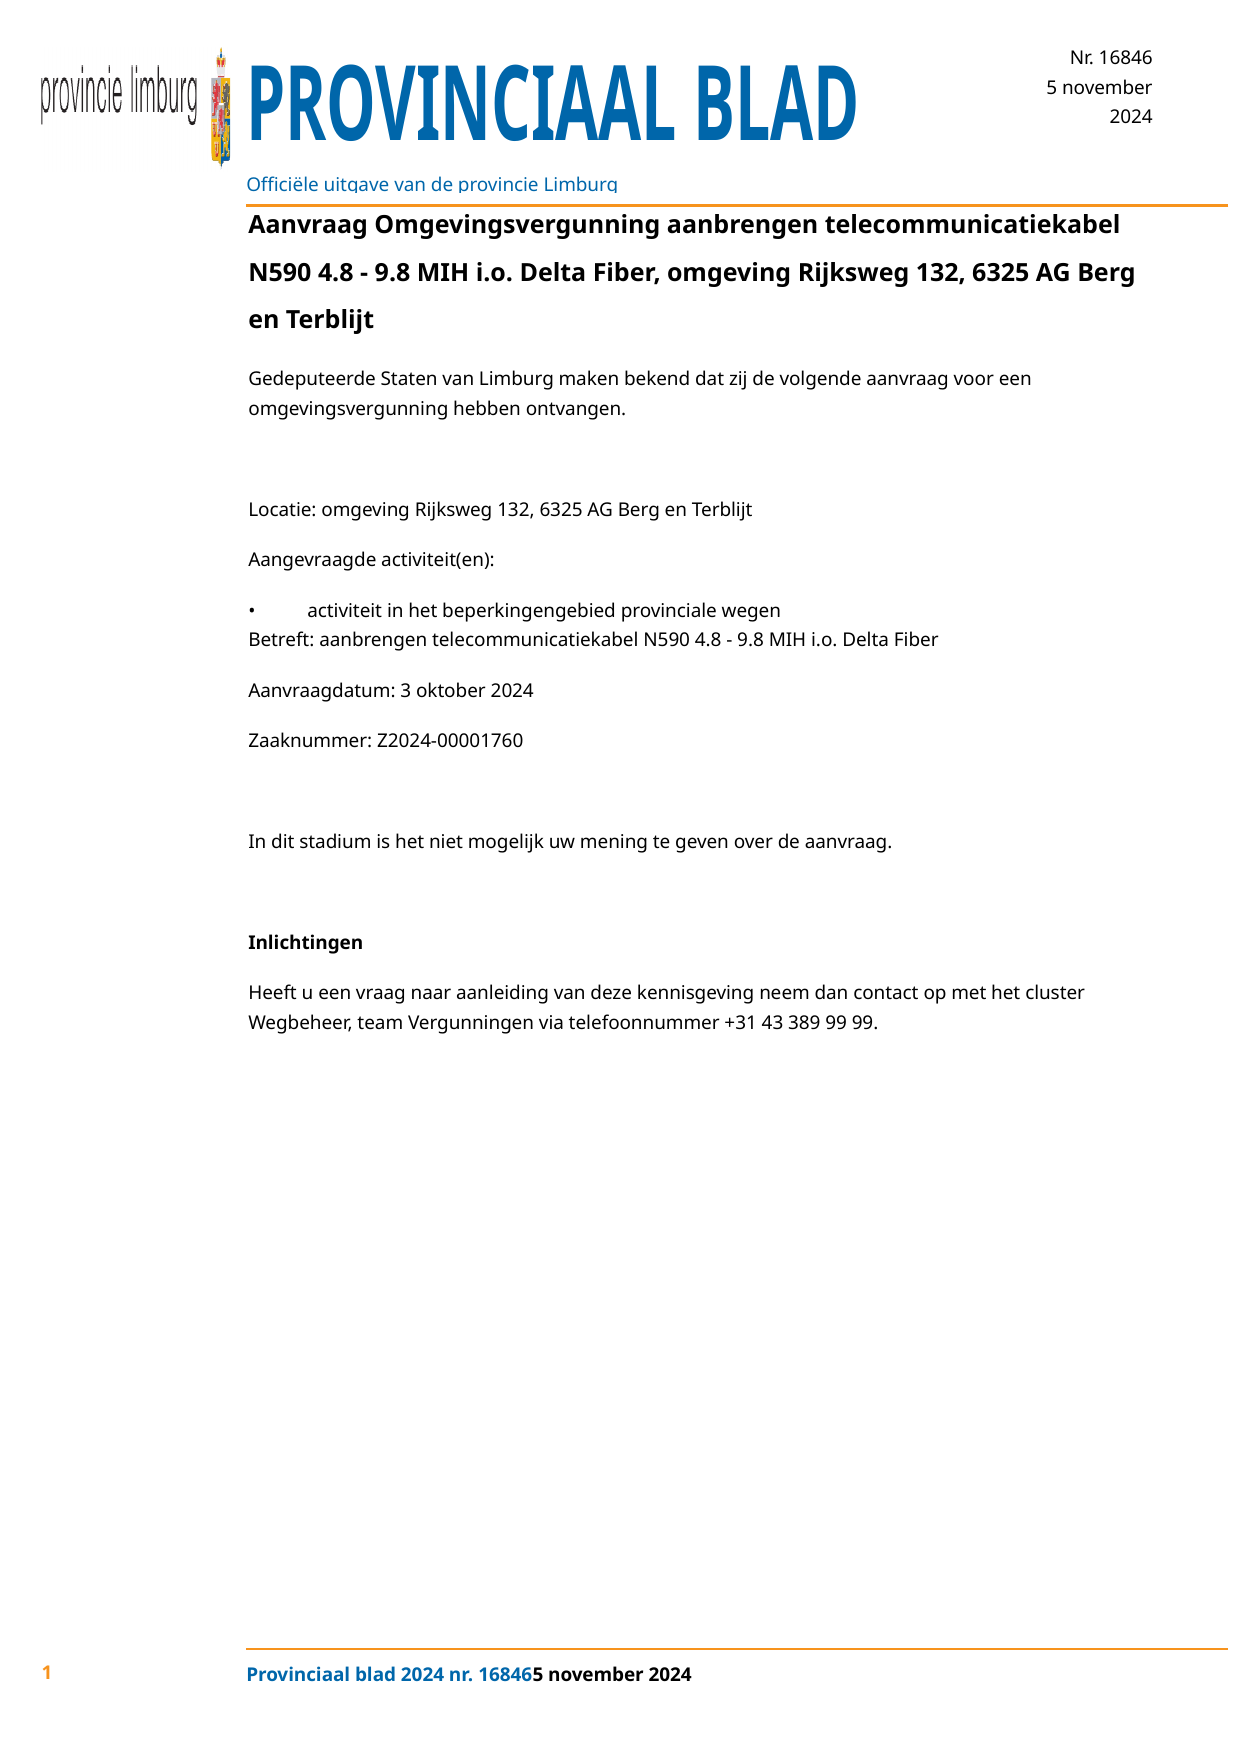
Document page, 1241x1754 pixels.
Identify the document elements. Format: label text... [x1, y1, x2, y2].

text Aanvraag Omgevingsvergunning aanbrengen telecommunicatiekabel N590 4.8 - 9.8 MIH i.o. Delta Fiber, omgeving Rijksweg 132, 6325 AG Berg en Terblijt [248, 207, 1152, 336]
text Aangevraagde activiteit(en): [248, 546, 1152, 572]
text Betreft: aanbrengen telecommunicatiekabel N590 4.8 - 9.8 MIH i.o. Delta Fiber [248, 626, 1152, 652]
text Aanvraagdatum: 3 oktober 2024 [248, 677, 1152, 702]
text Zaaknummer: Z2024-00001760 [248, 727, 1152, 753]
text Inlichtingen [248, 929, 1152, 954]
text Gedeputeerde Staten van Limburg maken bekend dat zij de volgende aanvraag voor een omgevingsvergunning hebben ontvangen. [248, 366, 1152, 421]
picture [41, 47, 231, 172]
text In dit stadium is het niet mogelijk uw mening te geven over de aanvraag. [248, 828, 1152, 854]
list activiteit in het beperkingengebied provinciale wegen [248, 597, 1152, 622]
text Heeft u een vraag naar aanleiding van deze kennisgeving neem dan contact op met het cluster Wegbeheer, team Vergunningen via telefoonnummer +31 43 389 99 99. [248, 979, 1152, 1034]
text Locatie: omgeving Rijksweg 132, 6325 AG Berg en Terblijt [248, 496, 1152, 522]
